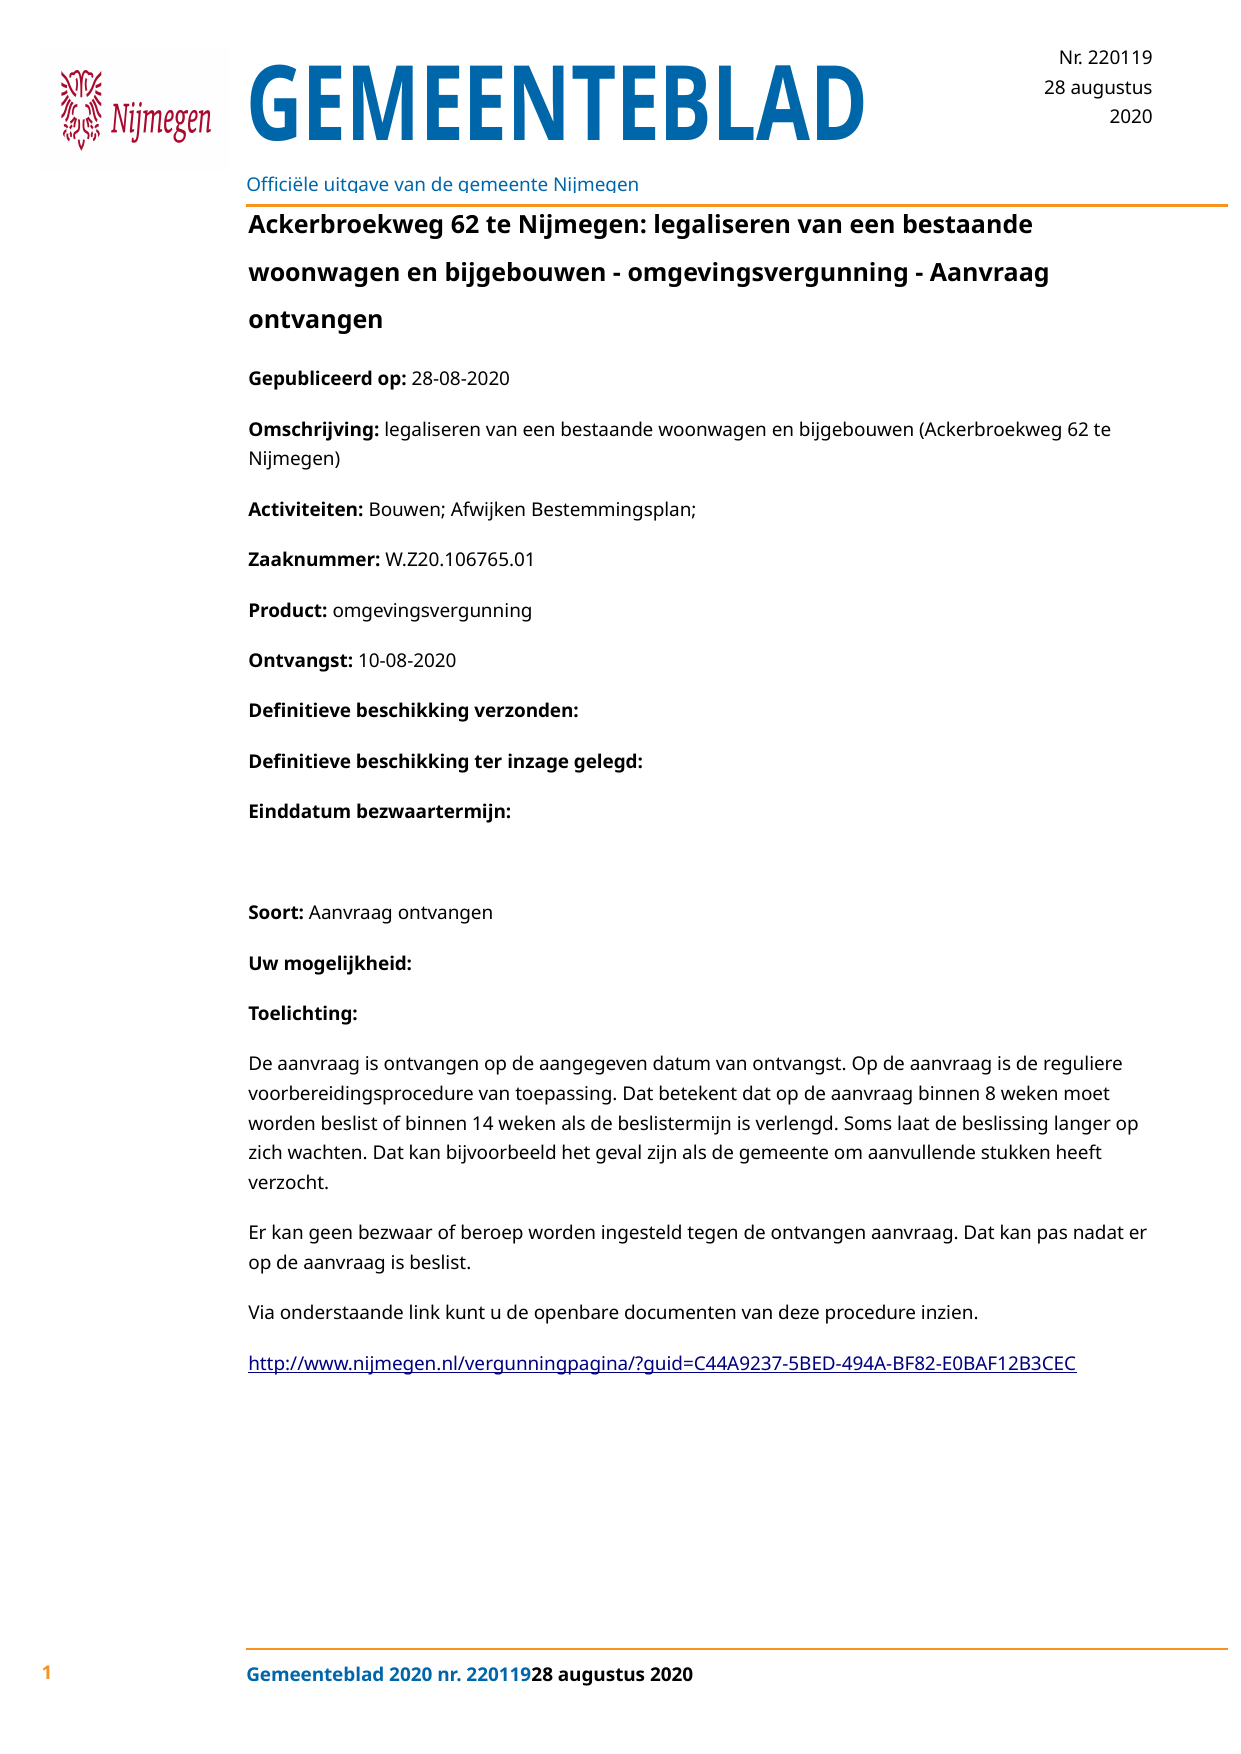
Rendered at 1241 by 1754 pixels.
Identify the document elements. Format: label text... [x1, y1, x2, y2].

text Via onderstaande link kunt u de openbare documenten van deze procedure inzien. [248, 1299, 1152, 1325]
text De aanvraag is ontvangen op de aangegeven datum van ontvangst. Op de aanvraag is de reguliere voorbereidingsprocedure van toepassing. Dat betekent dat op de aanvraag binnen 8 weken moet worden beslist of binnen 14 weken als de beslistermijn is verlengd. Soms laat de beslissing langer op zich wachten. Dat kan bijvoorbeeld het geval zijn als de gemeente om aanvullende stukken heeft verzocht. [248, 1051, 1152, 1194]
text Ackerbroekweg 62 te Nijmegen: legaliseren van een bestaande woonwagen en bijgebouwen - omgevingsvergunning - Aanvraag ontvangen [248, 207, 1152, 336]
text Uw mogelijkheid: [248, 950, 1152, 975]
text Definitieve beschikking ter inzage gelegd: [248, 748, 1152, 774]
text Ontvangst: 10-08-2020 [248, 647, 1152, 673]
text Activiteiten: Bouwen; Afwijken Bestemmingsplan; [248, 496, 1152, 522]
text Soort: Aanvraag ontvangen [248, 899, 1152, 925]
text Definitieve beschikking verzonden: [248, 698, 1152, 723]
picture [41, 47, 231, 172]
text Zaaknummer: W.Z20.106765.01 [248, 546, 1152, 572]
text Omschrijving: legaliseren van een bestaande woonwagen en bijgebouwen (Ackerbroekweg 62 te Nijmegen) [248, 416, 1152, 471]
text Toelichting: [248, 1000, 1152, 1026]
text Product: omgevingsvergunning [248, 597, 1152, 622]
text Gepubliceerd op: 28-08-2020 [248, 366, 1152, 391]
text Er kan geen bezwaar of beroep worden ingesteld tegen de ontvangen aanvraag. Dat kan pas nadat er op de aanvraag is beslist. [248, 1219, 1152, 1274]
text Einddatum bezwaartermijn: [248, 798, 1152, 824]
text http://www.nijmegen.nl/vergunningpagina/?guid=C44A9237-5BED-494A-BF82-E0BAF12B3CEC [248, 1350, 1152, 1375]
